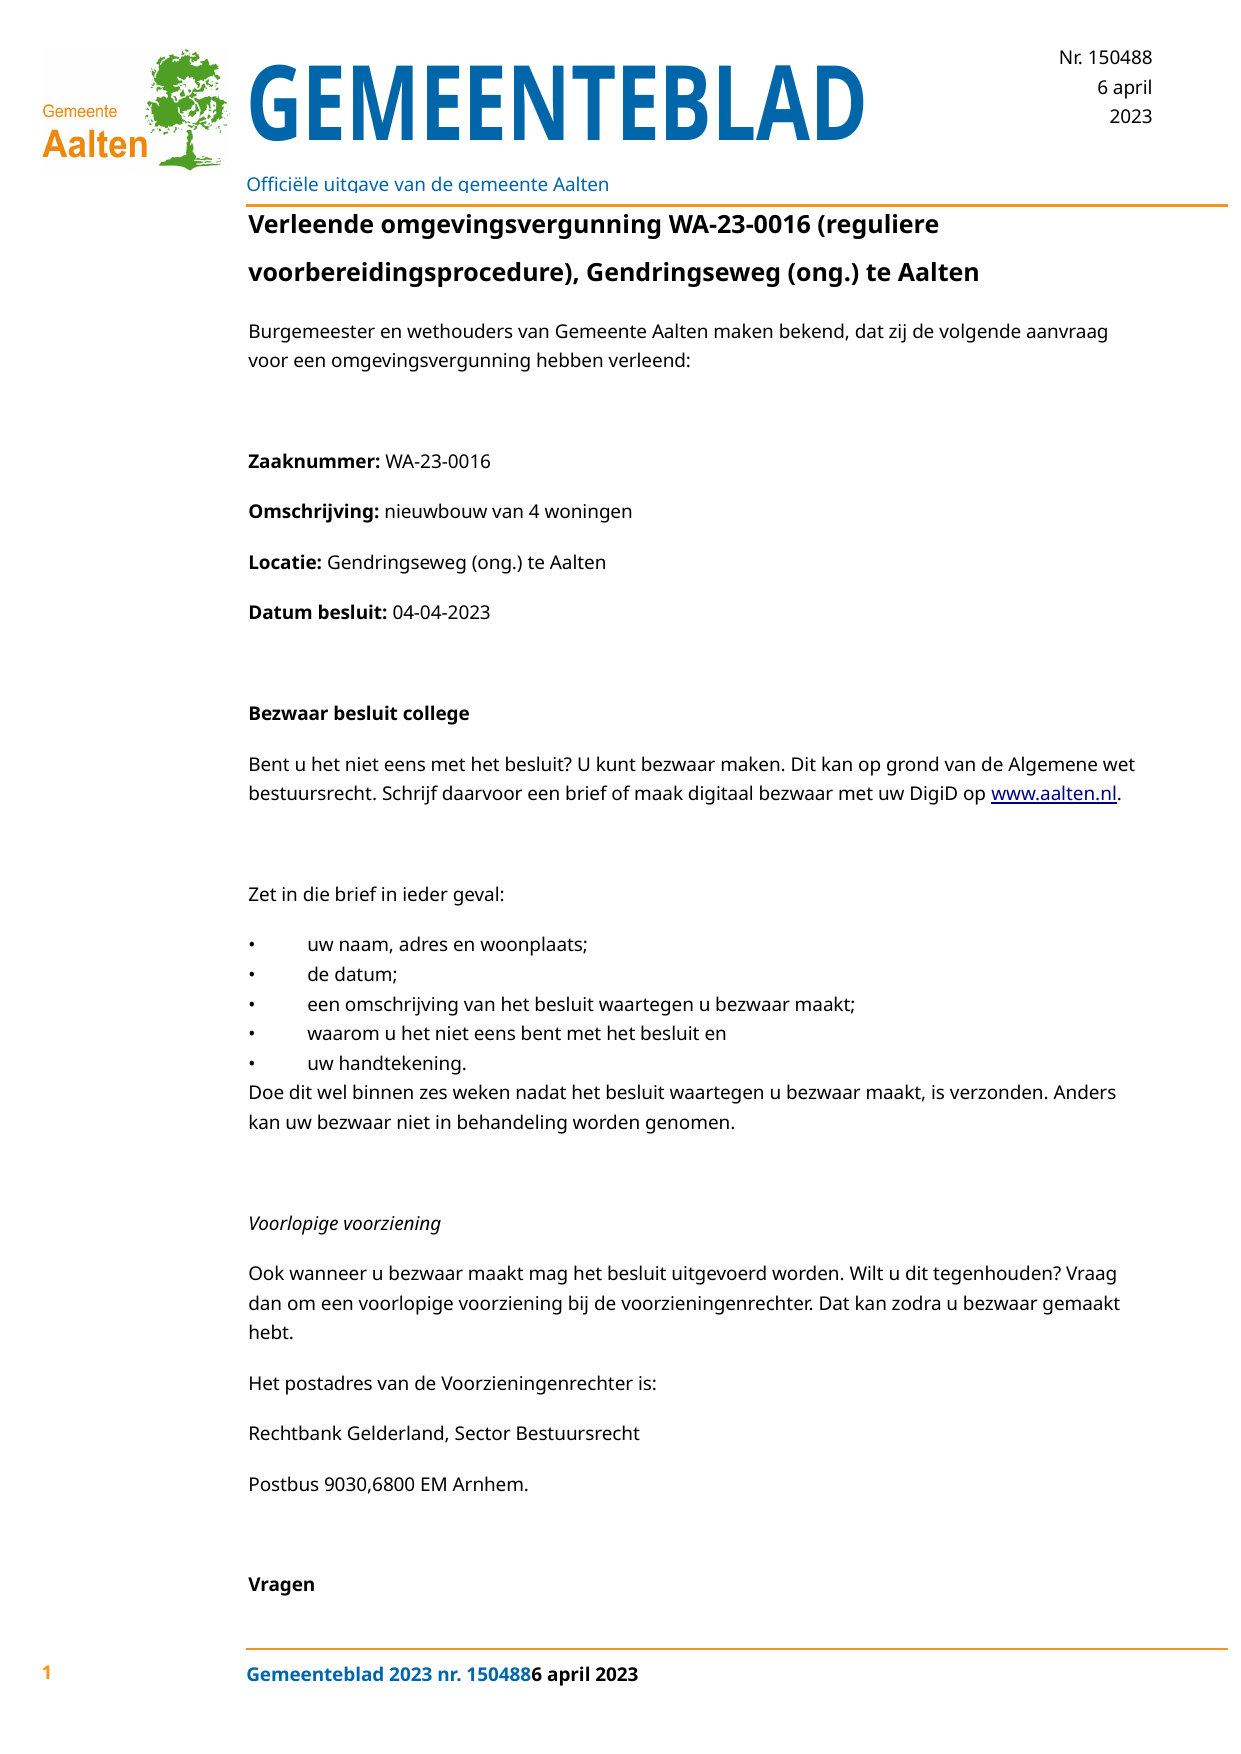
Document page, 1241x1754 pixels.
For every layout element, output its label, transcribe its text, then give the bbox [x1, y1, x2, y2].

list uw handtekening. [248, 1050, 1152, 1076]
list een omschrijving van het besluit waartegen u bezwaar maakt; [248, 991, 1152, 1017]
text Het postadres van de Voorzieningenrechter is: [248, 1370, 1152, 1396]
list waarom u het niet eens bent met het besluit en [248, 1020, 1152, 1046]
text Bezwaar besluit college [248, 700, 1152, 726]
text Datum besluit: 04-04-2023 [248, 599, 1152, 625]
text Vragen [248, 1572, 1152, 1597]
picture [41, 47, 231, 172]
list uw naam, adres en woonplaats; [248, 932, 1152, 957]
text Voorlopige voorziening [248, 1210, 1152, 1236]
text Rechtbank Gelderland, Sector Bestuursrecht [248, 1420, 1152, 1446]
text Postbus 9030,6800 EM Arnhem. [248, 1471, 1152, 1497]
text Omschrijving: nieuwbouw van 4 woningen [248, 499, 1152, 524]
text Verleende omgevingsvergunning WA-23-0016 (reguliere voorbereidingsprocedure), Gendringseweg (ong.) te Aalten [248, 207, 1152, 288]
list de datum; [248, 961, 1152, 987]
text Ook wanneer u bezwaar maakt mag het besluit uitgevoerd worden. Wilt u dit tegenhouden? Vraag dan om een voorlopige voorziening bij de voorzieningenrechter. Dat kan zodra u bezwaar gemaakt hebt. [248, 1260, 1152, 1345]
text Burgemeester en wethouders van Gemeente Aalten maken bekend, dat zij de volgende aanvraag voor een omgevingsvergunning hebben verleend: [248, 318, 1152, 373]
text Zet in die brief in ieder geval: [248, 881, 1152, 907]
text Bent u het niet eens met het besluit? U kunt bezwaar maken. Dit kan op grond van de Algemene wet bestuursrecht. Schrijf daarvoor een brief of maak digitaal bezwaar met uw DigiD op www.aalten.nl. [248, 751, 1152, 806]
text Locatie: Gendringseweg (ong.) te Aalten [248, 549, 1152, 575]
text Doe dit wel binnen zes weken nadat het besluit waartegen u bezwaar maakt, is verzonden. Anders kan uw bezwaar niet in behandeling worden genomen. [248, 1079, 1152, 1135]
text Zaaknummer: WA-23-0016 [248, 448, 1152, 474]
